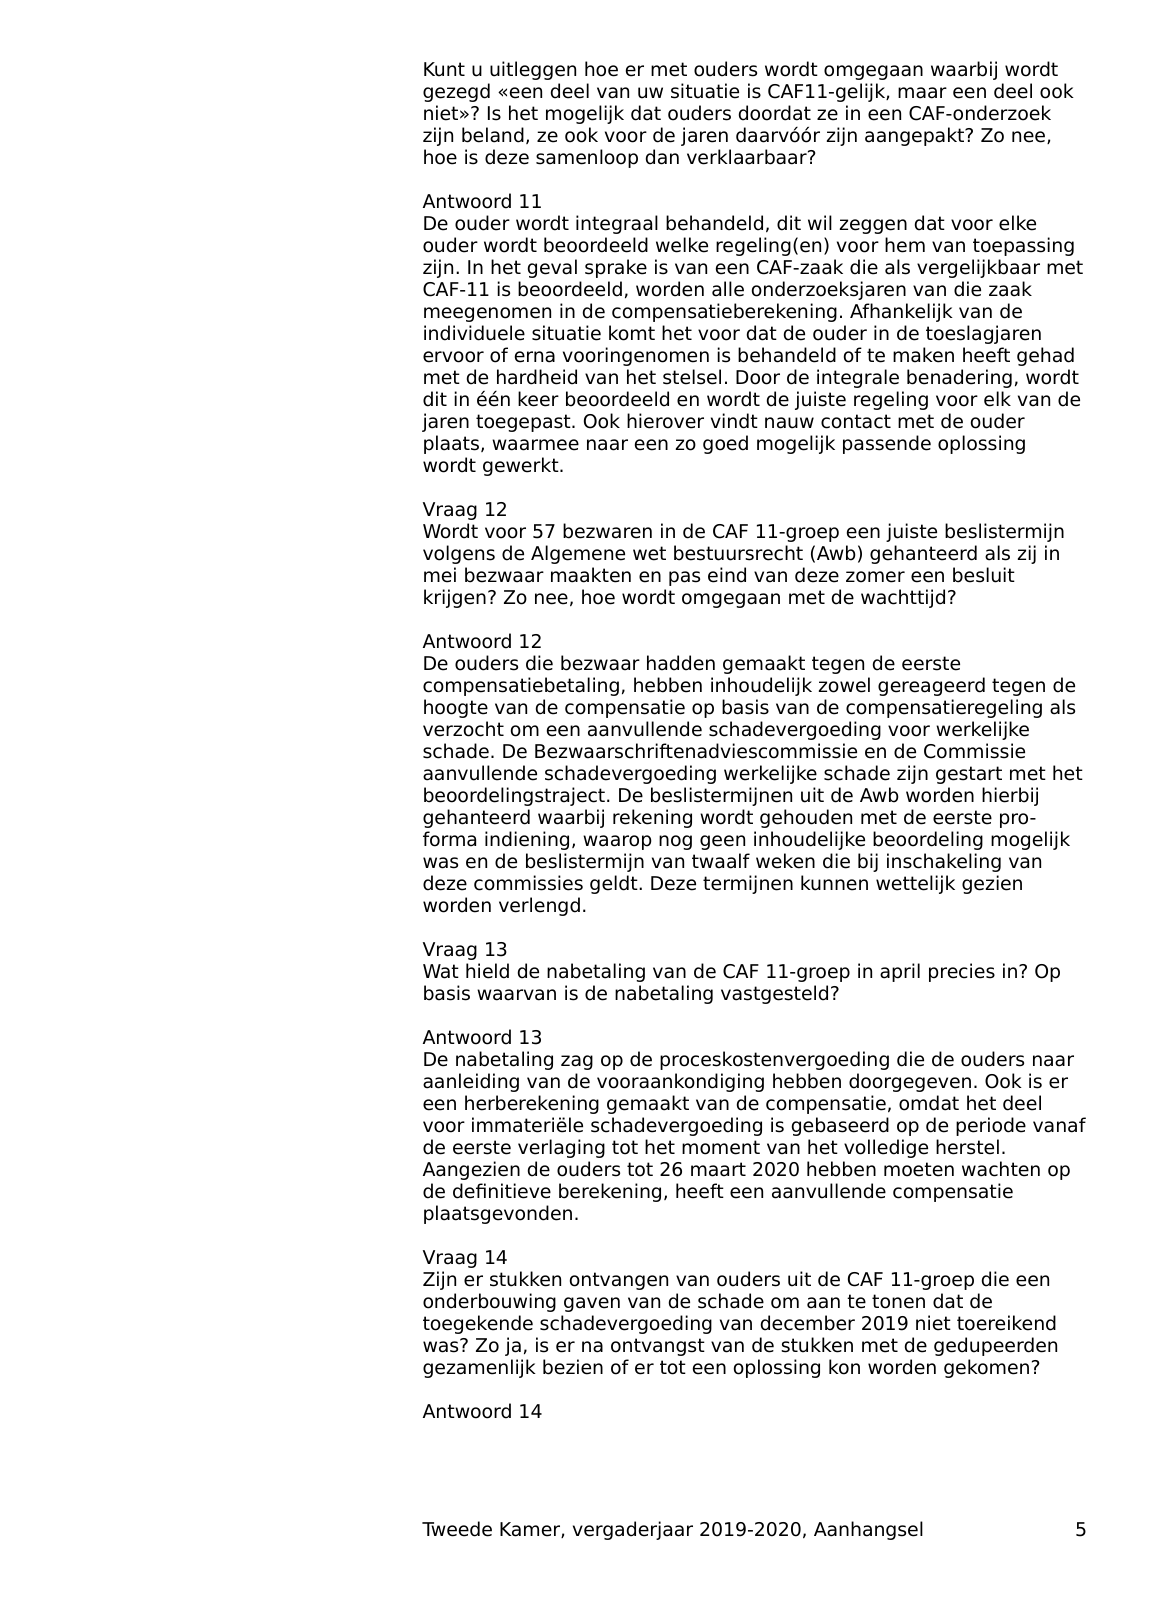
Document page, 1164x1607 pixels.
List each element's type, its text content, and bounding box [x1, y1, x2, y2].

text Vraag 12 [422, 499, 1087, 521]
text De nabetaling zag op de proceskostenvergoeding die de ouders naar aanleiding van de vooraankondiging hebben doorgegeven. Ook is er een herberekening gemaakt van de compensatie, omdat het deel voor immateriële schadevergoeding is gebaseerd op de periode vanaf de eerste verlaging tot het moment van het volledige herstel. Aangezien de ouders tot 26 maart 2020 hebben moeten wachten op de definitieve berekening, heeft een aanvullende compensatie plaatsgevonden. [422, 1049, 1087, 1225]
text Wat hield de nabetaling van de CAF 11-groep in april precies in? Op basis waarvan is de nabetaling vastgesteld? [422, 961, 1087, 1005]
text Vraag 14 [422, 1247, 1087, 1269]
text Vraag 13 [422, 939, 1087, 961]
text De ouder wordt integraal behandeld, dit wil zeggen dat voor elke ouder wordt beoordeeld welke regeling(en) voor hem van toepassing zijn. In het geval sprake is van een CAF-zaak die als vergelijkbaar met CAF-11 is beoordeeld, worden alle onderzoeksjaren van die zaak meegenomen in de compensatieberekening. Afhankelijk van de individuele situatie komt het voor dat de ouder in de toeslagjaren ervoor of erna vooringenomen is behandeld of te maken heeft gehad met de hardheid van het stelsel. Door de integrale benadering, wordt dit in één keer beoordeeld en wordt de juiste regeling voor elk van de jaren toegepast. Ook hierover vindt nauw contact met de ouder plaats, waarmee naar een zo goed mogelijk passende oplossing wordt gewerkt. [422, 213, 1087, 477]
text Zijn er stukken ontvangen van ouders uit de CAF 11-groep die een onderbouwing gaven van de schade om aan te tonen dat de toegekende schadevergoeding van december 2019 niet toereikend was? Zo ja, is er na ontvangst van de stukken met de gedupeerden gezamenlijk bezien of er tot een oplossing kon worden gekomen? [422, 1269, 1087, 1379]
text Wordt voor 57 bezwaren in de CAF 11-groep een juiste beslistermijn volgens de Algemene wet bestuursrecht (Awb) gehanteerd als zij in mei bezwaar maakten en pas eind van deze zomer een besluit krijgen? Zo nee, hoe wordt omgegaan met de wachttijd? [422, 521, 1087, 609]
text Antwoord 13 [422, 1027, 1087, 1049]
text Antwoord 14 [422, 1401, 1087, 1423]
text De ouders die bezwaar hadden gemaakt tegen de eerste compensatiebetaling, hebben inhoudelijk zowel gereageerd tegen de hoogte van de compensatie op basis van de compensatieregeling als verzocht om een aanvullende schadevergoeding voor werkelijke schade. De Bezwaarschriftenadviescommissie en de Commissie aanvullende schadevergoeding werkelijke schade zijn gestart met het beoordelingstraject. De beslistermijnen uit de Awb worden hierbij gehanteerd waarbij rekening wordt gehouden met de eerste pro-forma indiening, waarop nog geen inhoudelijke beoordeling mogelijk was en de beslistermijn van twaalf weken die bij inschakeling van deze commissies geldt. Deze termijnen kunnen wettelijk gezien worden verlengd. [422, 653, 1087, 917]
text Antwoord 12 [422, 631, 1087, 653]
text Antwoord 11 [422, 191, 1087, 213]
text Kunt u uitleggen hoe er met ouders wordt omgegaan waarbij wordt gezegd «een deel van uw situatie is CAF11-gelijk, maar een deel ook niet»? Is het mogelijk dat ouders doordat ze in een CAF-onderzoek zijn beland, ze ook voor de jaren daarvóór zijn aangepakt? Zo nee, hoe is deze samenloop dan verklaarbaar? [422, 59, 1087, 169]
